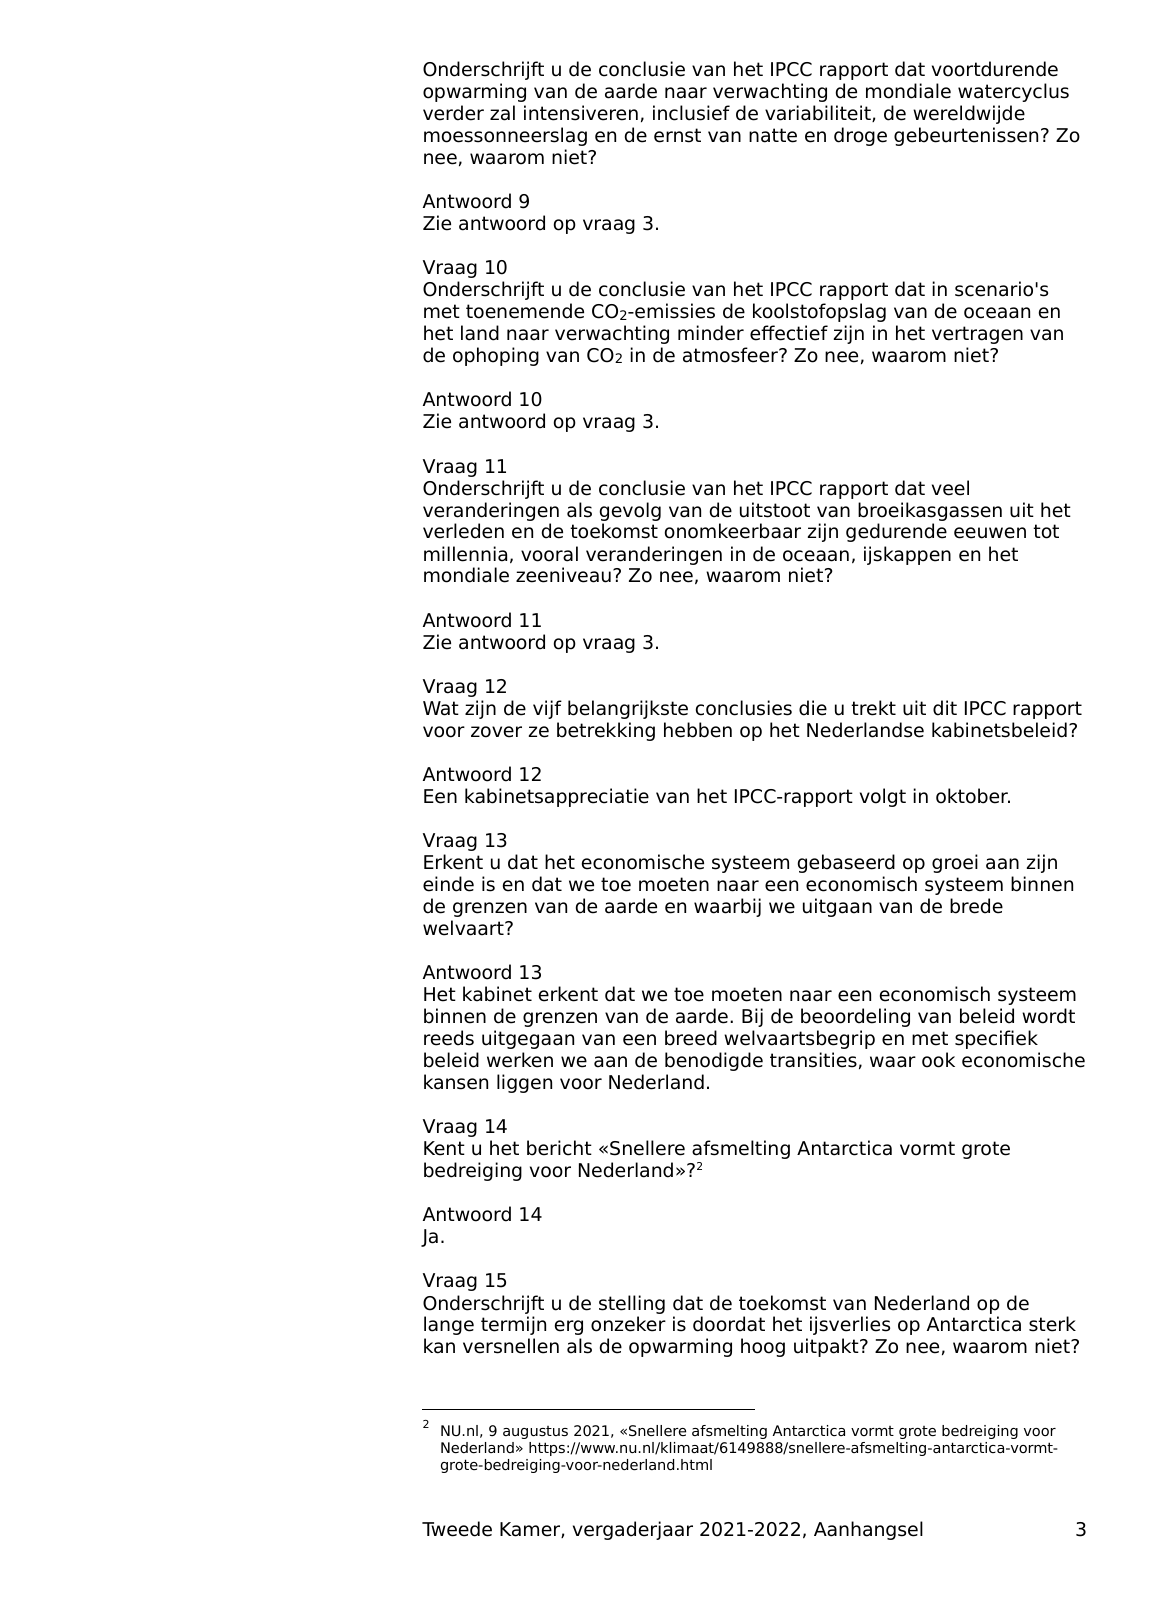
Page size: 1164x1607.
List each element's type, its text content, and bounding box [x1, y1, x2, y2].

text Zie antwoord op vraag 3. [422, 632, 1087, 653]
text Zie antwoord op vraag 3. [422, 213, 1087, 235]
text Vraag 11 [422, 456, 1087, 477]
text Vraag 13 [422, 830, 1087, 852]
text Onderschrijft u de conclusie van het IPCC rapport dat voortdurende opwarming van de aarde naar verwachting de mondiale watercyclus verder zal intensiveren, inclusief de variabiliteit, de wereldwijde moessonneerslag en de ernst van natte en droge gebeurtenissen? Zo nee, waarom niet? [422, 59, 1087, 169]
text Antwoord 13 [422, 962, 1087, 984]
text Vraag 14 [422, 1116, 1087, 1138]
text Antwoord 11 [422, 609, 1087, 632]
text Vraag 10 [422, 257, 1087, 279]
text Ja. [422, 1226, 1087, 1248]
text Zie antwoord op vraag 3. [422, 411, 1087, 433]
text Een kabinetsappreciatie van het IPCC-rapport volgt in oktober. [422, 786, 1087, 808]
text Vraag 15 [422, 1270, 1087, 1292]
text Antwoord 9 [422, 191, 1087, 213]
text Antwoord 12 [422, 764, 1087, 786]
text Vraag 12 [422, 676, 1087, 698]
text Erkent u dat het economische systeem gebaseerd op groei aan zijn einde is en dat we toe moeten naar een economisch systeem binnen de grenzen van de aarde en waarbij we uitgaan van de brede welvaart? [422, 852, 1087, 940]
text Onderschrijft u de conclusie van het IPCC rapport dat veel veranderingen als gevolg van de uitstoot van broeikasgassen uit het verleden en de toekomst onomkeerbaar zijn gedurende eeuwen tot millennia, vooral veranderingen in de oceaan, ijskappen en het mondiale zeeniveau? Zo nee, waarom niet? [422, 477, 1087, 587]
text Antwoord 14 [422, 1204, 1087, 1226]
text Kent u het bericht «Snellere afsmelting Antarctica vormt grote bedreiging voor Nederland»? [422, 1138, 1087, 1182]
text NU.nl, 9 augustus 2021, «Snellere afsmelting Antarctica vormt grote bedreiging voor Nederland» https://www.nu.nl/klimaat/6149888/snellere-afsmelting-antarctica-vormt-grote-bedreiging-voor-nederland.html [422, 1418, 1087, 1474]
text Onderschrijft u de stelling dat de toekomst van Nederland op de lange termijn erg onzeker is doordat het ijsverlies op Antarctica sterk kan versnellen als de opwarming hoog uitpakt? Zo nee, waarom niet? [422, 1292, 1087, 1358]
text Onderschrijft u de conclusie van het IPCC rapport dat in scenario's met toenemende CO2-emissies de koolstofopslag van de oceaan en het land naar verwachting minder effectief zijn in het vertragen van de ophoping van CO2 in de atmosfeer? Zo nee, waarom niet? [422, 279, 1087, 367]
text Het kabinet erkent dat we toe moeten naar een economisch systeem binnen de grenzen van de aarde. Bij de beoordeling van beleid wordt reeds uitgegaan van een breed welvaartsbegrip en met specifiek beleid werken we aan de benodigde transities, waar ook economische kansen liggen voor Nederland. [422, 984, 1087, 1094]
text Wat zijn de vijf belangrijkste conclusies die u trekt uit dit IPCC rapport voor zover ze betrekking hebben op het Nederlandse kabinetsbeleid? [422, 698, 1087, 742]
text Antwoord 10 [422, 389, 1087, 411]
